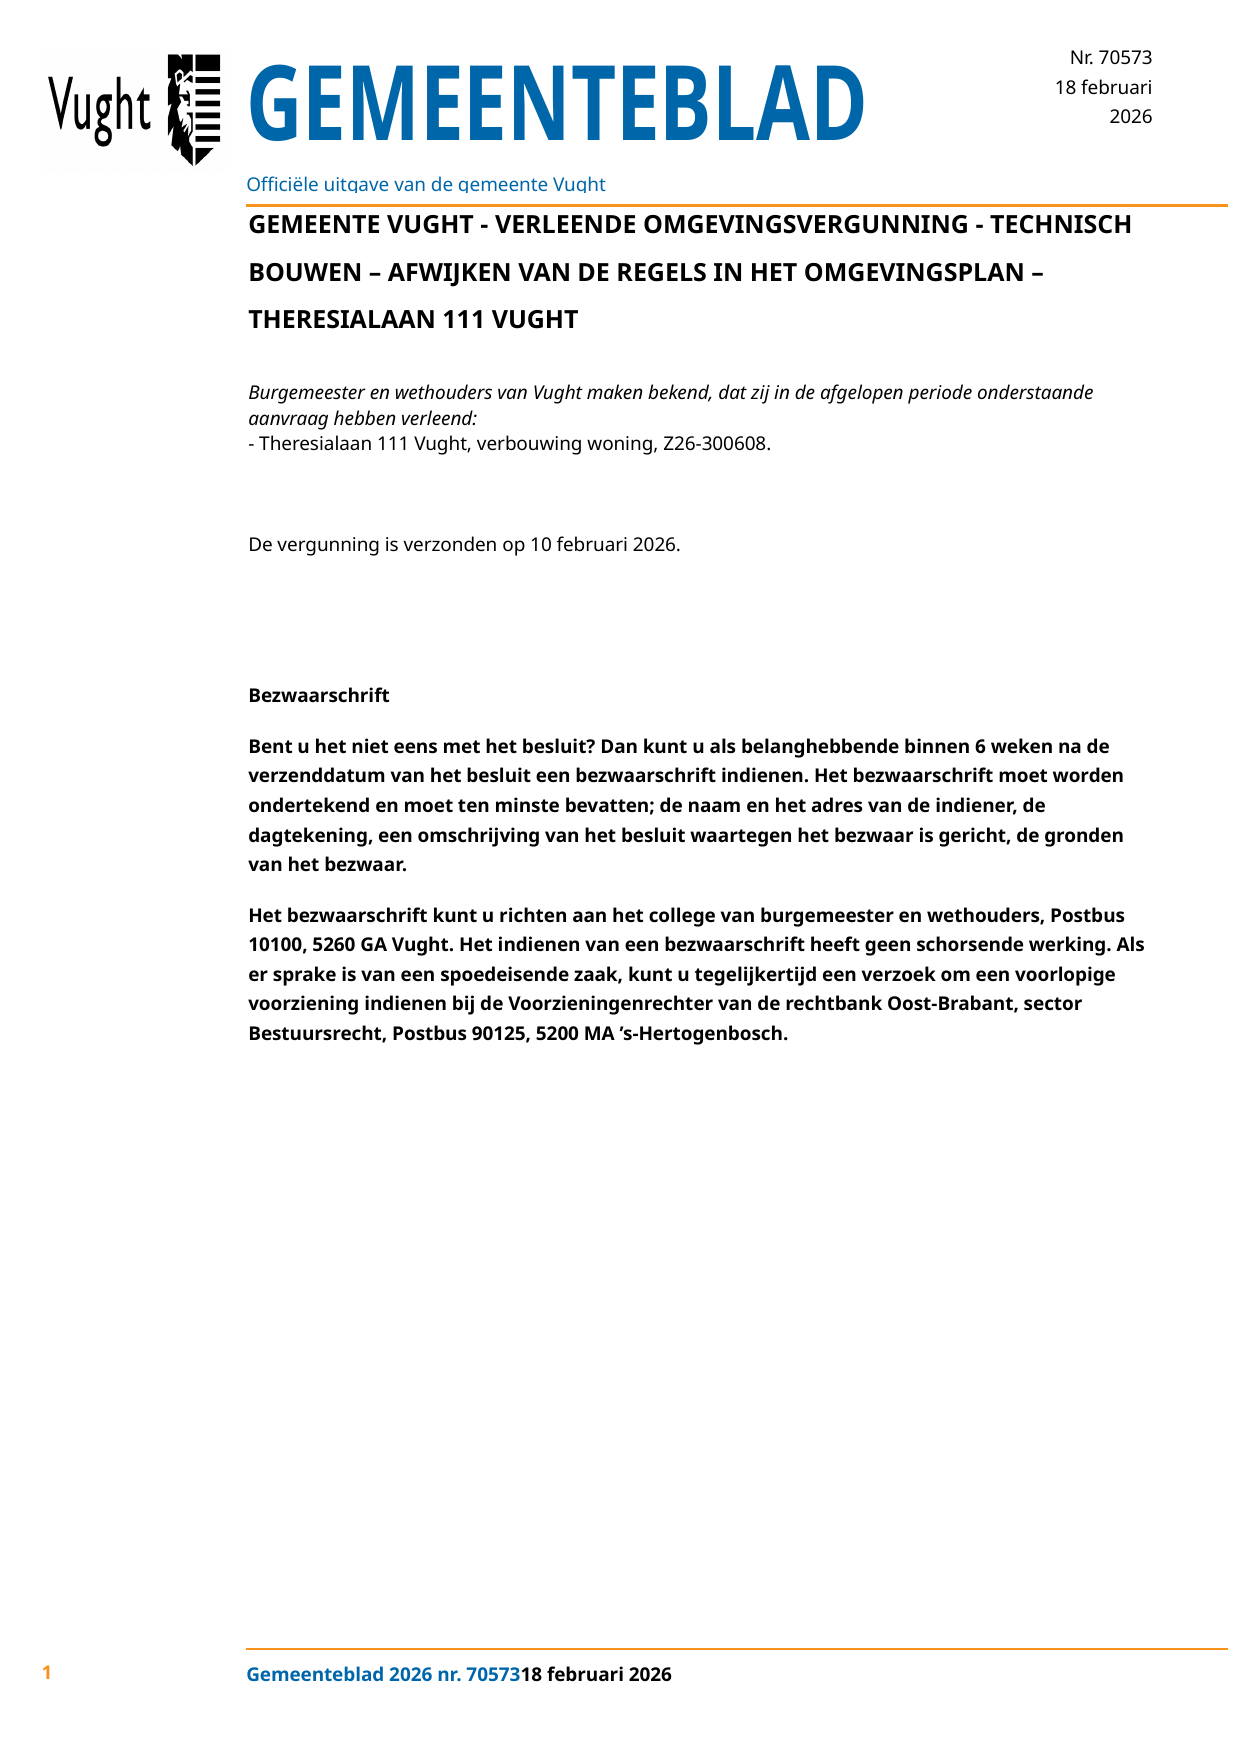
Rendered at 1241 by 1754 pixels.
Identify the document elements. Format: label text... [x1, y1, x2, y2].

text GEMEENTE VUGHT - VERLEENDE OMGEVINGSVERGUNNING - TECHNISCH BOUWEN – AFWIJKEN VAN DE REGELS IN HET OMGEVINGSPLAN – THERESIALAAN 111 VUGHT [248, 207, 1152, 336]
text De vergunning is verzonden op 10 februari 2026. [248, 531, 1152, 557]
text Burgemeester en wethouders van Vught maken bekend, dat zij in de afgelopen periode onderstaande aanvraag hebben verleend: [248, 379, 1152, 431]
text Bent u het niet eens met het besluit? Dan kunt u als belanghebbende binnen 6 weken na de verzenddatum van het besluit een bezwaarschrift indienen. Het bezwaarschrift moet worden ondertekend en moet ten minste bevatten; de naam en het adres van de indiener, de dagtekening, een omschrijving van het besluit waartegen het bezwaar is gericht, de gronden van het bezwaar. [248, 733, 1152, 877]
text - Theresialaan 111 Vught, verbouwing woning, Z26-300608. [248, 431, 1152, 456]
picture [41, 47, 231, 172]
text Bezwaarschrift [248, 683, 1152, 708]
text Het bezwaarschrift kunt u richten aan het college van burgemeester en wethouders, Postbus 10100, 5260 GA Vught. Het indienen van een bezwaarschrift heeft geen schorsende werking. Als er sprake is van een spoedeisende zaak, kunt u tegelijkertijd een verzoek om een voorlopige voorziening indienen bij de Voorzieningenrechter van de rechtbank Oost-Brabant, sector Bestuursrecht, Postbus 90125, 5200 MA ’s-Hertogenbosch. [248, 902, 1152, 1046]
